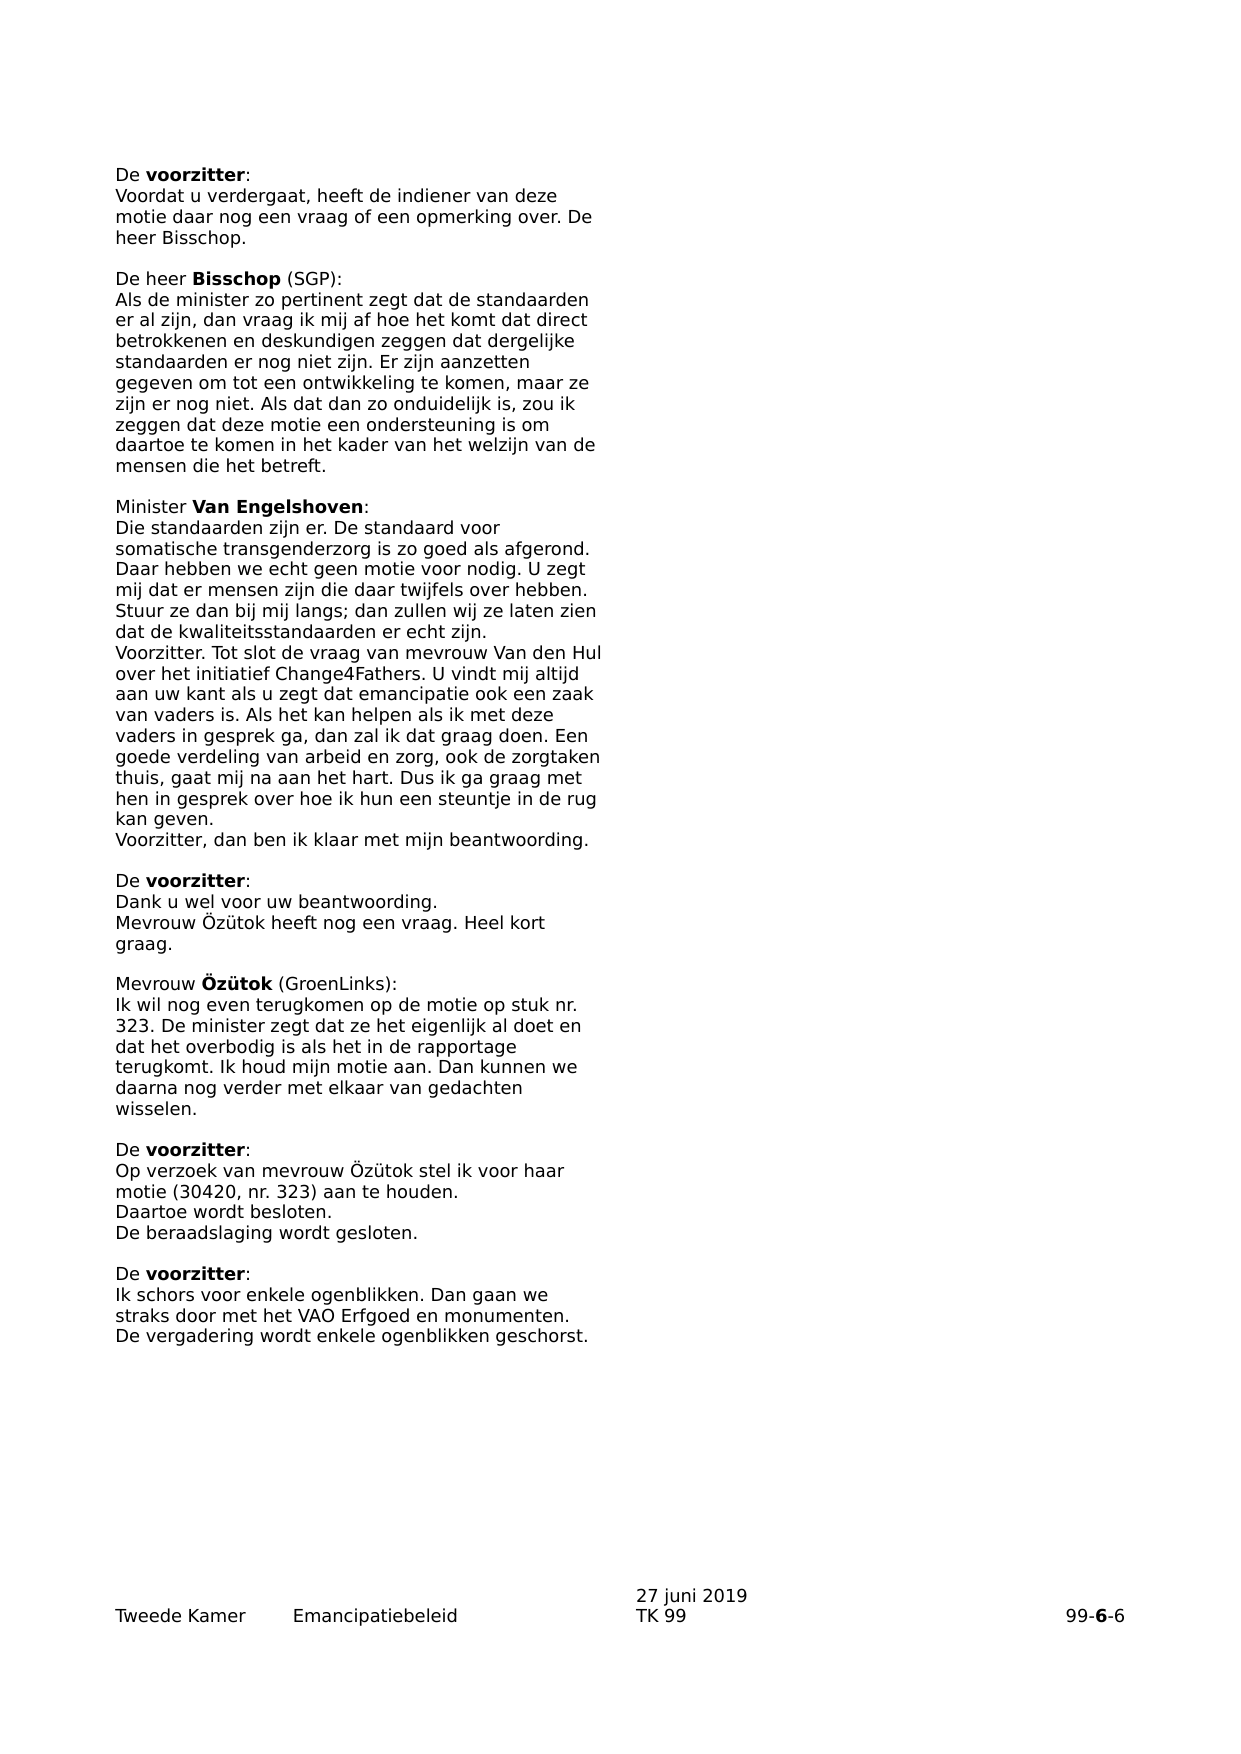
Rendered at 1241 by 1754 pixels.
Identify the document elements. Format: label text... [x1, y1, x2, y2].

text Ik schors voor enkele ogenblikken. Dan gaan we straks door met het VAO Erfgoed en monumenten. [115, 1284, 605, 1326]
text Minister Van Engelshoven: [115, 497, 605, 517]
text De voorzitter: [115, 165, 605, 186]
text De voorzitter: [115, 1140, 605, 1161]
text De voorzitter: [115, 871, 605, 892]
text De voorzitter: [115, 1264, 605, 1284]
text Voorzitter, dan ben ik klaar met mijn beantwoording. [115, 830, 605, 851]
text De vergadering wordt enkele ogenblikken geschorst. [115, 1326, 605, 1347]
text De heer Bisschop (SGP): [115, 268, 605, 289]
text Ik wil nog even terugkomen op de motie op stuk nr. 323. De minister zegt dat ze het eigenlijk al doet en dat het overbodig is als het in de rapportage terugkomt. Ik houd mijn motie aan. Dan kunnen we daarna nog verder met elkaar van gedachten wisselen. [115, 995, 605, 1120]
text Dank u wel voor uw beantwoording. [115, 892, 605, 912]
text Als de minister zo pertinent zegt dat de standaarden er al zijn, dan vraag ik mij af hoe het komt dat direct betrokkenen en deskundigen zeggen dat dergelijke standaarden er nog niet zijn. Er zijn aanzetten gegeven om tot een ontwikkeling te komen, maar ze zijn er nog niet. Als dat dan zo onduidelijk is, zou ik zeggen dat deze motie een ondersteuning is om daartoe te komen in het kader van het welzijn van de mensen die het betreft. [115, 289, 605, 477]
text Op verzoek van mevrouw Özütok stel ik voor haar motie (30420, nr. 323) aan te houden. [115, 1161, 605, 1202]
text Voorzitter. Tot slot de vraag van mevrouw Van den Hul over het initiatief Change4Fathers. U vindt mij altijd aan uw kant als u zegt dat emancipatie ook een zaak van vaders is. Als het kan helpen als ik met deze vaders in gesprek ga, dan zal ik dat graag doen. Een goede verdeling van arbeid en zorg, ook de zorgtaken thuis, gaat mij na aan het hart. Dus ik ga graag met hen in gesprek over hoe ik hun een steuntje in de rug kan geven. [115, 642, 605, 830]
text Daartoe wordt besloten. [115, 1202, 605, 1223]
text Voordat u verdergaat, heeft de indiener van deze motie daar nog een vraag of een opmerking over. De heer Bisschop. [115, 186, 605, 248]
text Mevrouw Özütok heeft nog een vraag. Heel kort graag. [115, 912, 605, 954]
text De beraadslaging wordt gesloten. [115, 1223, 605, 1244]
text Die standaarden zijn er. De standaard voor somatische transgenderzorg is zo goed als afgerond. Daar hebben we echt geen motie voor nodig. U zegt mij dat er mensen zijn die daar twijfels over hebben. Stuur ze dan bij mij langs; dan zullen wij ze laten zien dat de kwaliteitsstandaarden er echt zijn. [115, 517, 605, 642]
text Mevrouw Özütok (GroenLinks): [115, 974, 605, 995]
